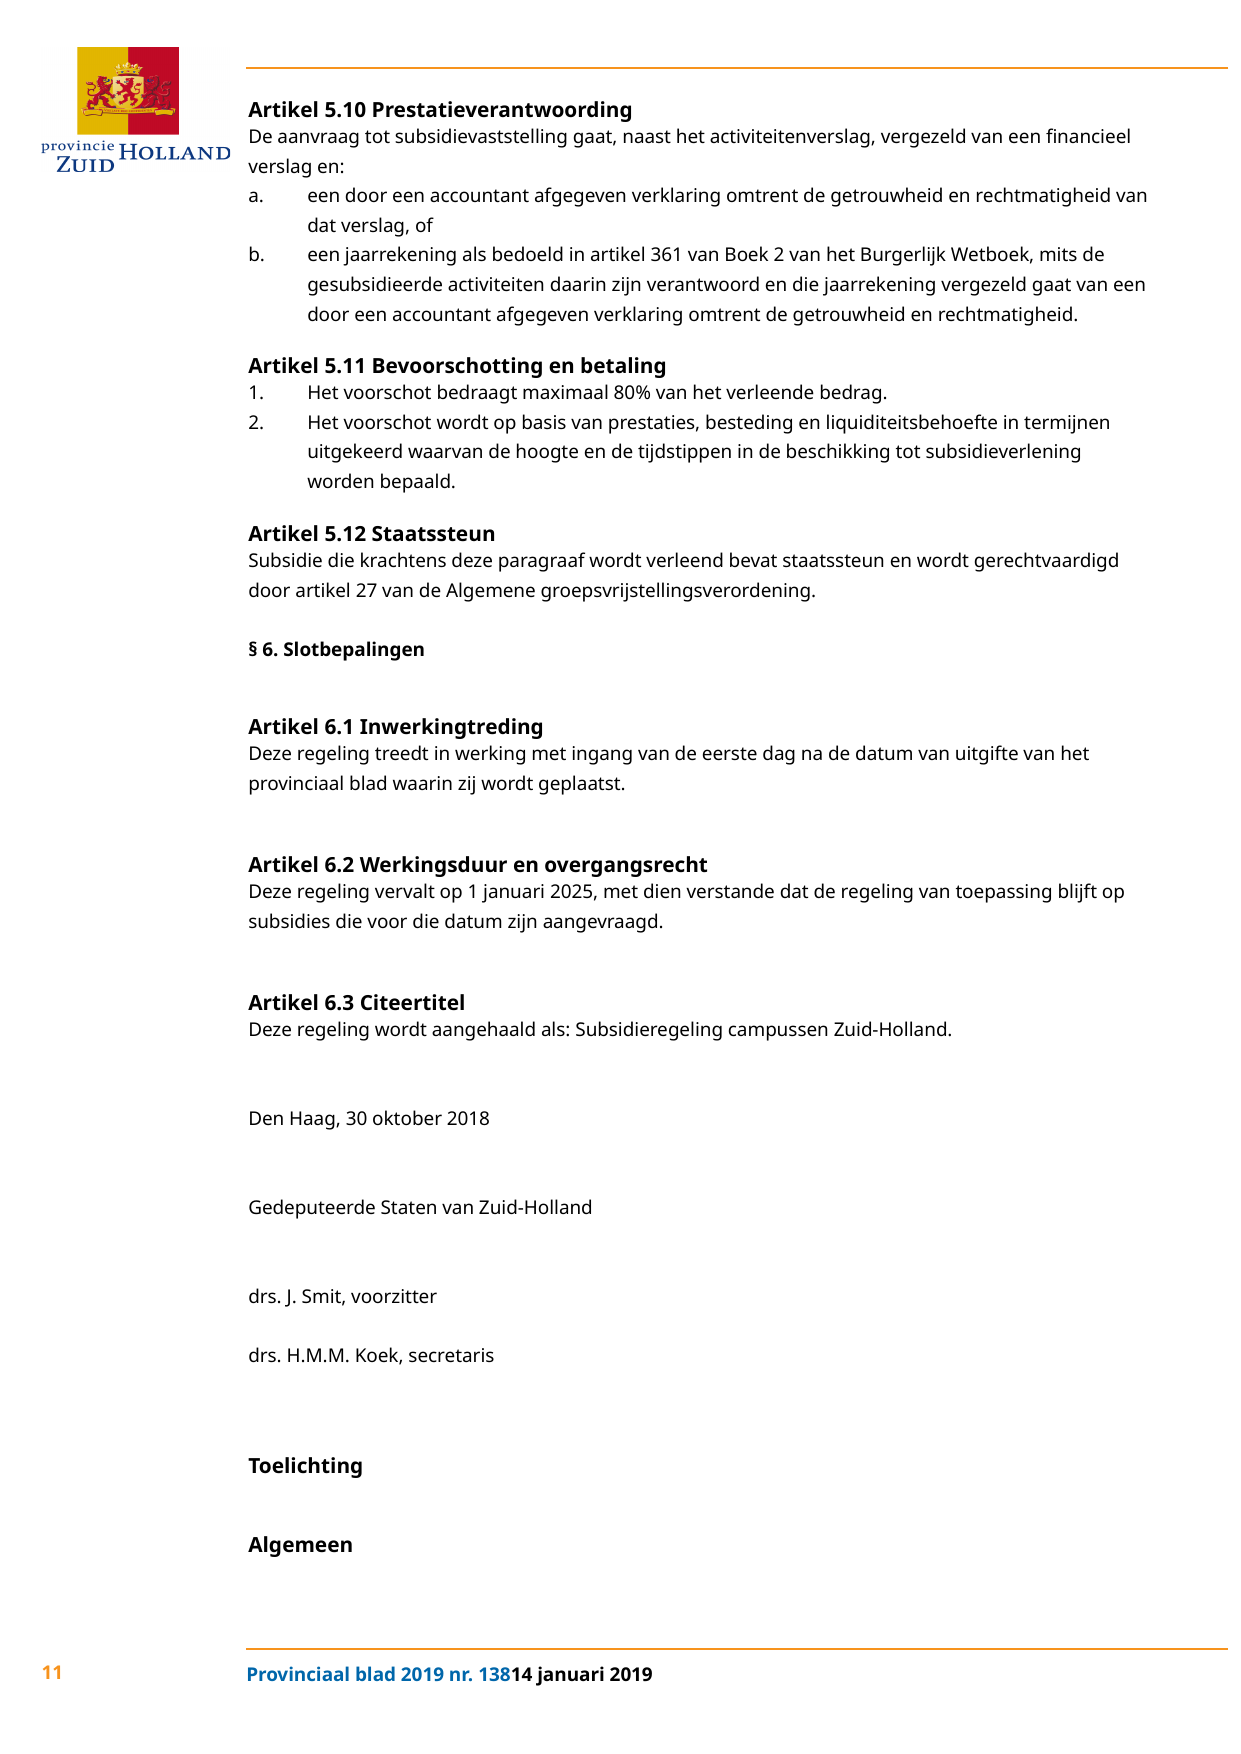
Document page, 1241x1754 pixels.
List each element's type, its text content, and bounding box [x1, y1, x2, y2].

text Deze regeling treedt in werking met ingang van de eerste dag na de datum van uitgifte van het provinciaal blad waarin zij wordt geplaatst. [248, 741, 1152, 796]
text Artikel 5.12 Staatssteun [248, 519, 1152, 547]
text Den Haag, 30 oktober 2018 [248, 1105, 1152, 1131]
text Artikel 6.3 Citeertitel [248, 988, 1152, 1017]
text De aanvraag tot subsidievaststelling gaat, naast het activiteitenverslag, vergezeld van een financieel verslag en: [248, 123, 1152, 178]
list een jaarrekening als bedoeld in artikel 361 van Boek 2 van het Burgerlijk Wetboek, mits de gesubsidieerde activiteiten daarin zijn verantwoord en die jaarrekening vergezeld gaat van een door een accountant afgegeven verklaring omtrent de getrouwheid en rechtmatigheid. [248, 242, 1152, 326]
picture [41, 47, 231, 172]
list Het voorschot bedraagt maximaal 80% van het verleende bedrag. [248, 379, 1152, 405]
list Het voorschot wordt op basis van prestaties, besteding en liquiditeitsbehoefte in termijnen uitgekeerd waarvan de hoogte en de tijdstippen in de beschikking tot subsidieverlening worden bepaald. [248, 409, 1152, 494]
text § 6. Slotbepalingen [248, 636, 1152, 662]
text Algemeen [248, 1530, 1152, 1559]
text drs. J. Smit, voorzitter [248, 1283, 1152, 1308]
text Artikel 5.10 Prestatieverantwoording [248, 95, 1152, 123]
text Artikel 6.1 Inwerkingtreding [248, 712, 1152, 741]
text Artikel 5.11 Bevoorschotting en betaling [248, 351, 1152, 379]
list een door een accountant afgegeven verklaring omtrent de getrouwheid en rechtmatigheid van dat verslag, of [248, 182, 1152, 238]
text Subsidie die krachtens deze paragraaf wordt verleend bevat staatssteun en wordt gerechtvaardigd door artikel 27 van de Algemene groepsvrijstellingsverordening. [248, 547, 1152, 602]
text Gedeputeerde Staten van Zuid-Holland [248, 1194, 1152, 1220]
text Toelichting [248, 1452, 1152, 1480]
text Deze regeling wordt aangehaald als: Subsidieregeling campussen Zuid-Holland. [248, 1017, 1152, 1042]
text Deze regeling vervalt op 1 januari 2025, met dien verstande dat de regeling van toepassing blijft op subsidies die voor die datum zijn aangevraagd. [248, 878, 1152, 934]
text Artikel 6.2 Werkingsduur en overgangsrecht [248, 850, 1152, 878]
text drs. H.M.M. Koek, secretaris [248, 1342, 1152, 1368]
